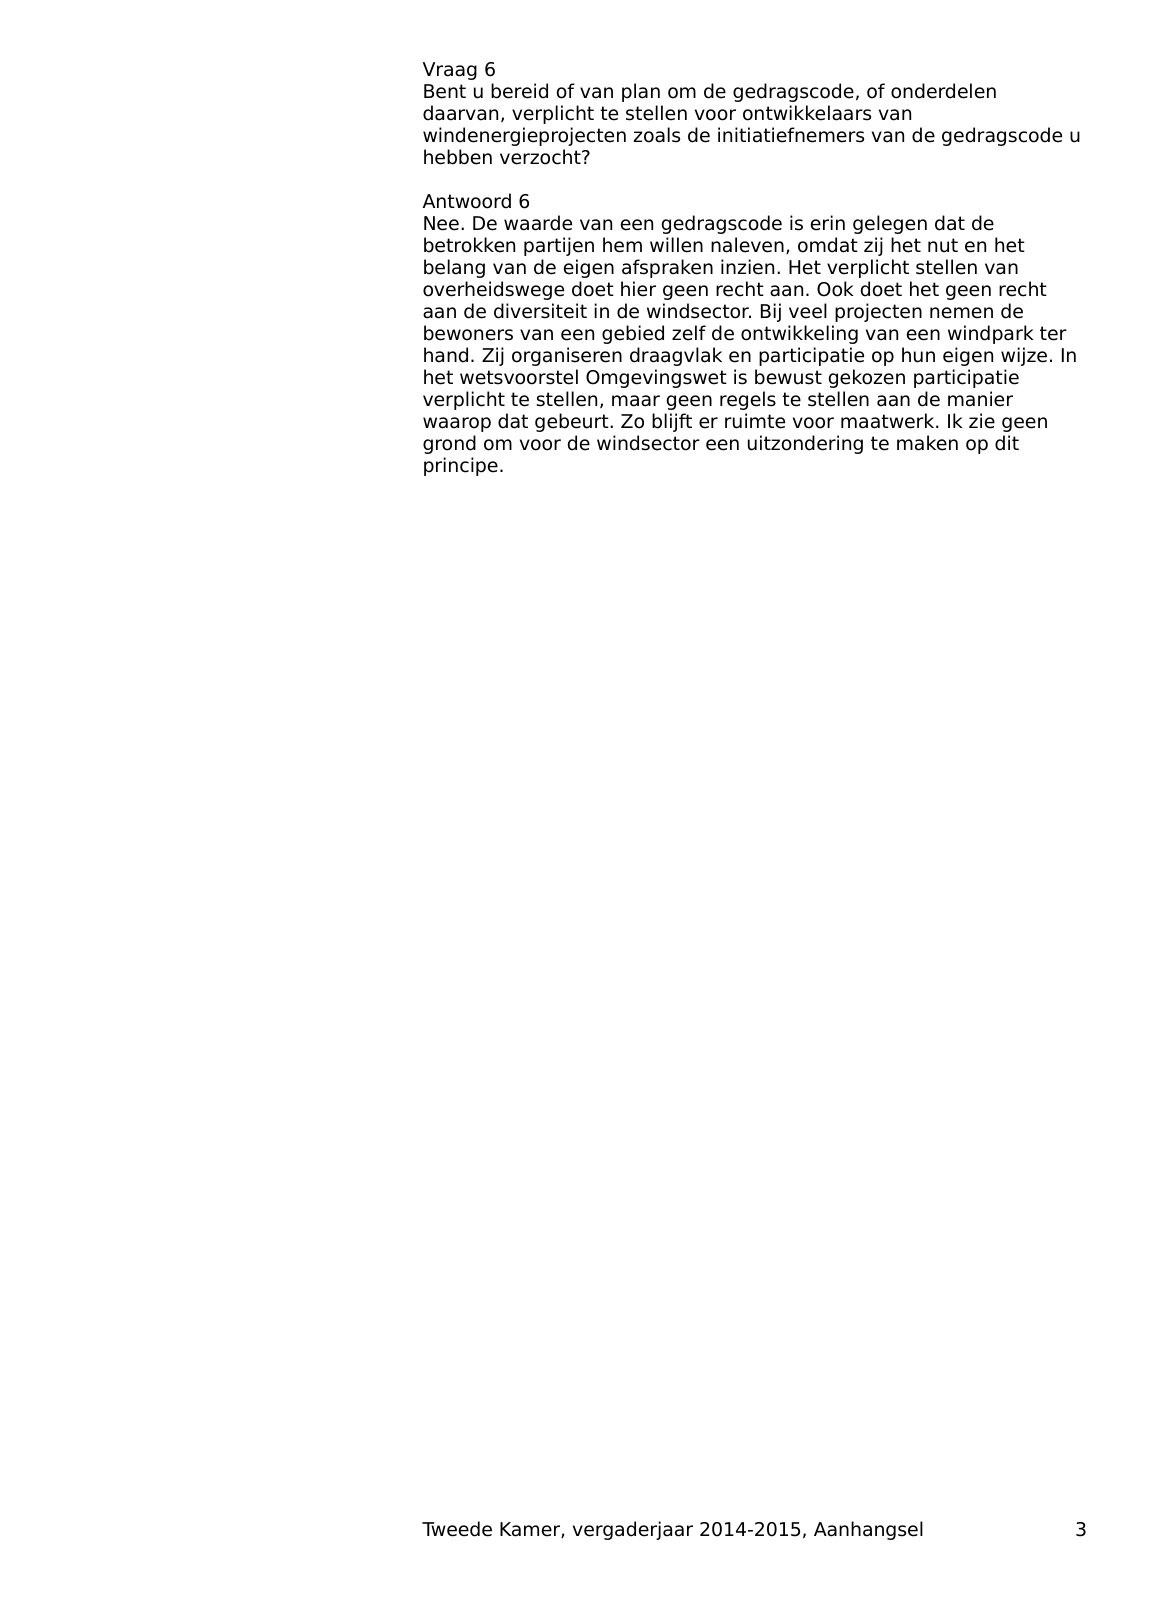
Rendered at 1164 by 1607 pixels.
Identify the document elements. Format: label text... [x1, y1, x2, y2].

text Antwoord 6 [422, 191, 1087, 213]
text Bent u bereid of van plan om de gedragscode, of onderdelen daarvan, verplicht te stellen voor ontwikkelaars van windenergieprojecten zoals de initiatiefnemers van de gedragscode u hebben verzocht? [422, 81, 1087, 169]
text Vraag 6 [422, 59, 1087, 81]
text Nee. De waarde van een gedragscode is erin gelegen dat de betrokken partijen hem willen naleven, omdat zij het nut en het belang van de eigen afspraken inzien. Het verplicht stellen van overheidswege doet hier geen recht aan. Ook doet het geen recht aan de diversiteit in de windsector. Bij veel projecten nemen de bewoners van een gebied zelf de ontwikkeling van een windpark ter hand. Zij organiseren draagvlak en participatie op hun eigen wijze. In het wetsvoorstel Omgevingswet is bewust gekozen participatie verplicht te stellen, maar geen regels te stellen aan de manier waarop dat gebeurt. Zo blijft er ruimte voor maatwerk. Ik zie geen grond om voor de windsector een uitzondering te maken op dit principe. [422, 213, 1087, 477]
